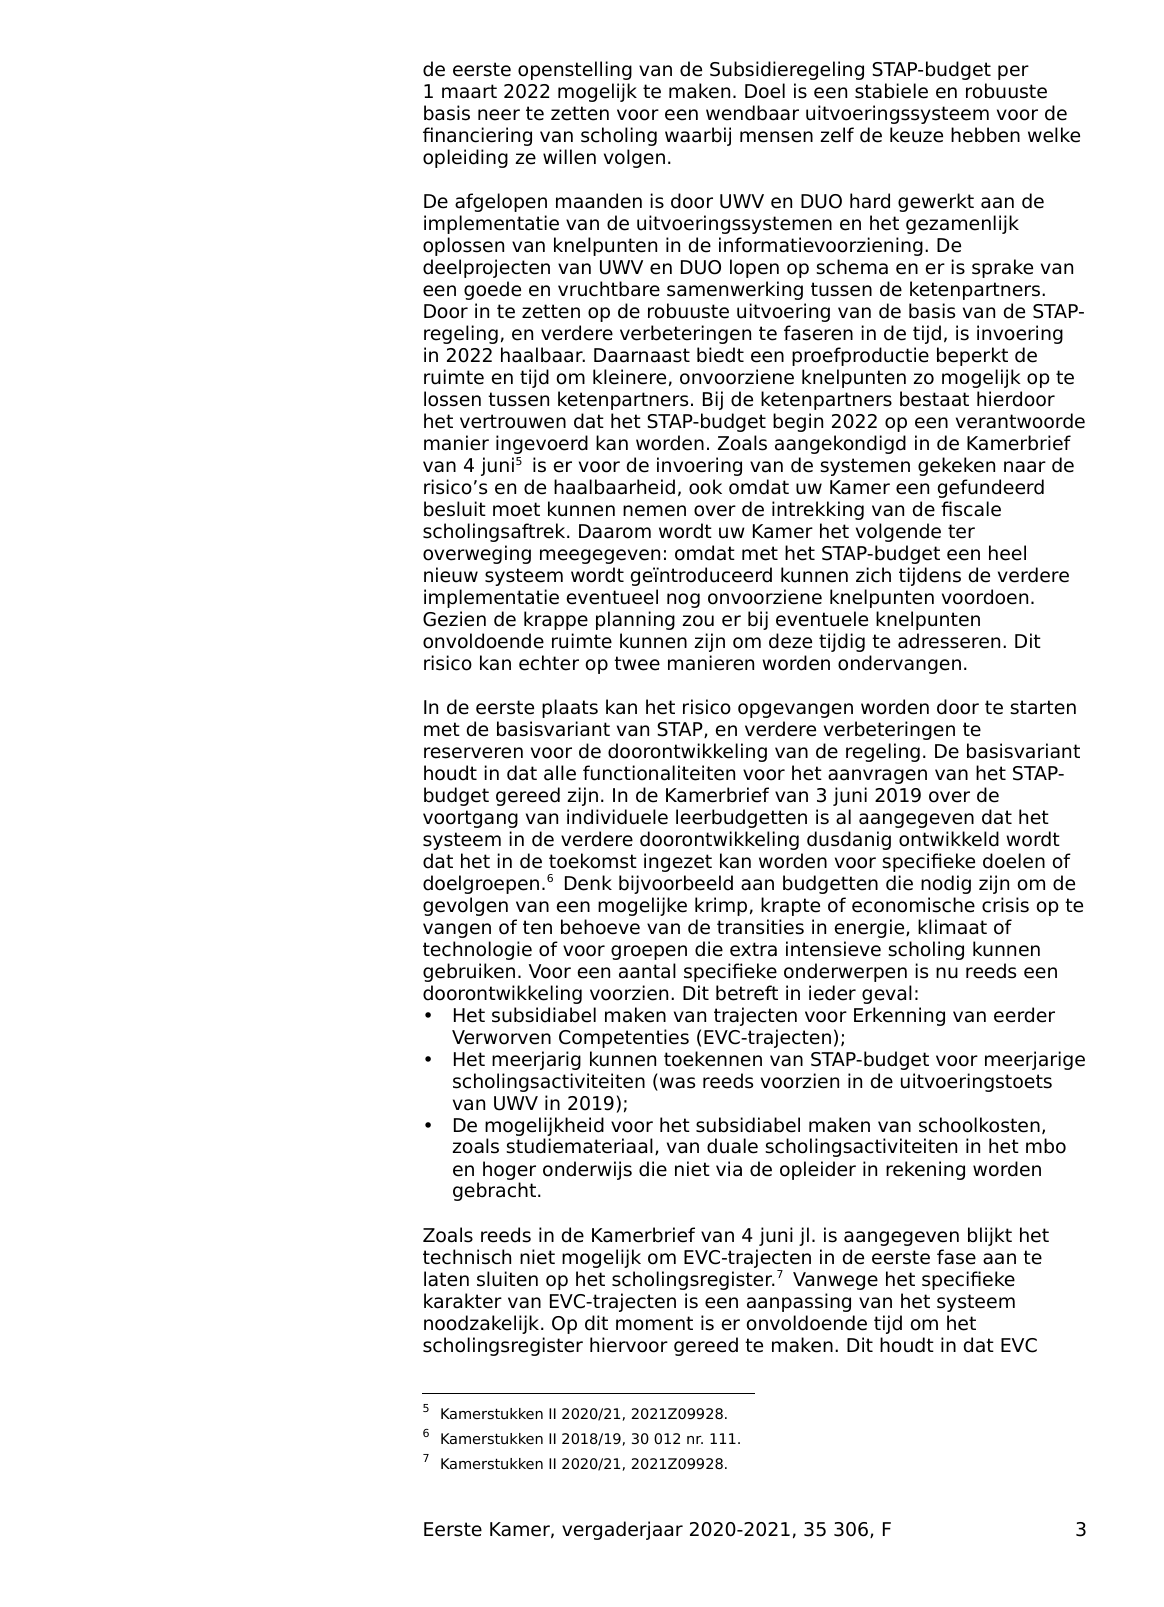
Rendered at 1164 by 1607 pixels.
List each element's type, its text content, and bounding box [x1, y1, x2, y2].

text De afgelopen maanden is door UWV en DUO hard gewerkt aan de implementatie van de uitvoeringssystemen en het gezamenlijk oplossen van knelpunten in de informatievoorziening. De deelprojecten van UWV en DUO lopen op schema en er is sprake van een goede en vruchtbare samenwerking tussen de ketenpartners. [422, 191, 1087, 301]
text Kamerstukken II 2018/19, 30 012 nr. 111. [422, 1427, 1087, 1449]
text de eerste openstelling van de Subsidieregeling STAP-budget per 1 maart 2022 mogelijk te maken. Doel is een stabiele en robuuste basis neer te zetten voor een wendbaar uitvoeringssysteem voor de financiering van scholing waarbij mensen zelf de keuze hebben welke opleiding ze willen volgen. [422, 59, 1087, 169]
text • Het subsidiabel maken van trajecten voor Erkenning van eerder Verworven Competenties (EVC-trajecten); [422, 1004, 1087, 1048]
text Zoals reeds in de Kamerbrief van 4 juni jl. is aangegeven blijkt het technisch niet mogelijk om EVC-trajecten in de eerste fase aan te laten sluiten op het scholingsregister. Vanwege het specifieke karakter van EVC-trajecten is een aanpassing van het systeem noodzakelijk. Op dit moment is er onvoldoende tijd om het scholingsregister hiervoor gereed te maken. Dit houdt in dat EVC [422, 1224, 1087, 1356]
text • Het meerjarig kunnen toekennen van STAP-budget voor meerjarige scholingsactiviteiten (was reeds voorzien in de uitvoeringstoets van UWV in 2019); [422, 1048, 1087, 1114]
text Door in te zetten op de robuuste uitvoering van de basis van de STAP-regeling, en verdere verbeteringen te faseren in de tijd, is invoering in 2022 haalbaar. Daarnaast biedt een proefproductie beperkt de ruimte en tijd om kleinere, onvoorziene knelpunten zo mogelijk op te lossen tussen ketenpartners. Bij de ketenpartners bestaat hierdoor het vertrouwen dat het STAP-budget begin 2022 op een verantwoorde manier ingevoerd kan worden. Zoals aangekondigd in de Kamerbrief van 4 juni is er voor de invoering van de systemen gekeken naar de risico’s en de haalbaarheid, ook omdat uw Kamer een gefundeerd besluit moet kunnen nemen over de intrekking van de fiscale scholingsaftrek. Daarom wordt uw Kamer het volgende ter overweging meegegeven: omdat met het STAP-budget een heel nieuw systeem wordt geïntroduceerd kunnen zich tijdens de verdere implementatie eventueel nog onvoorziene knelpunten voordoen. Gezien de krappe planning zou er bij eventuele knelpunten onvoldoende ruimte kunnen zijn om deze tijdig te adresseren. Dit risico kan echter op twee manieren worden ondervangen. [422, 301, 1087, 675]
text Kamerstukken II 2020/21, 2021Z09928. [422, 1402, 1087, 1424]
text Kamerstukken II 2020/21, 2021Z09928. [422, 1452, 1087, 1474]
text In de eerste plaats kan het risico opgevangen worden door te starten met de basisvariant van STAP, en verdere verbeteringen te reserveren voor de doorontwikkeling van de regeling. De basisvariant houdt in dat alle functionaliteiten voor het aanvragen van het STAP-budget gereed zijn. In de Kamerbrief van 3 juni 2019 over de voortgang van individuele leerbudgetten is al aangegeven dat het systeem in de verdere doorontwikkeling dusdanig ontwikkeld wordt dat het in de toekomst ingezet kan worden voor specifieke doelen of doelgroepen. Denk bijvoorbeeld aan budgetten die nodig zijn om de gevolgen van een mogelijke krimp, krapte of economische crisis op te vangen of ten behoeve van de transities in energie, klimaat of technologie of voor groepen die extra intensieve scholing kunnen gebruiken. Voor een aantal specifieke onderwerpen is nu reeds een doorontwikkeling voorzien. Dit betreft in ieder geval: [422, 697, 1087, 1004]
text • De mogelijkheid voor het subsidiabel maken van schoolkosten, zoals studiemateriaal, van duale scholingsactiviteiten in het mbo en hoger onderwijs die niet via de opleider in rekening worden gebracht. [422, 1114, 1087, 1202]
